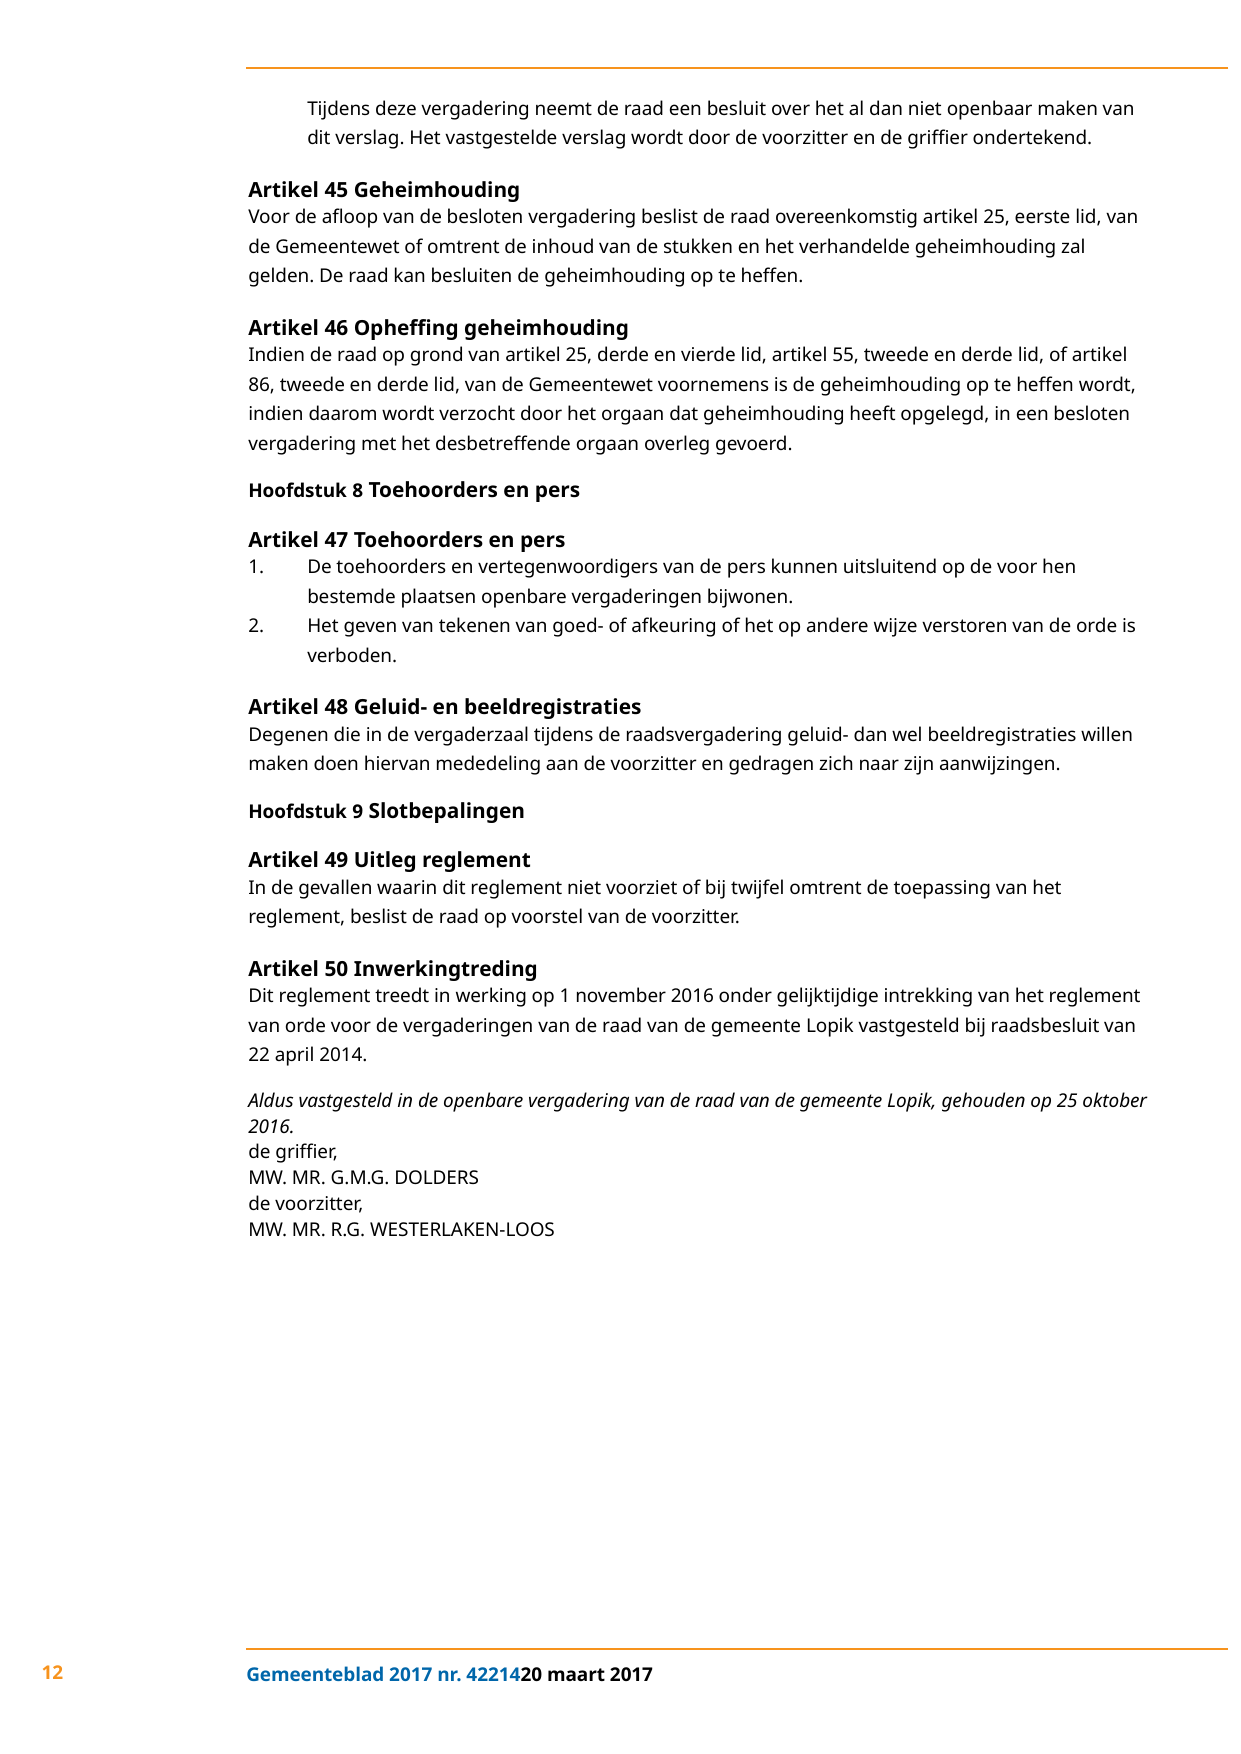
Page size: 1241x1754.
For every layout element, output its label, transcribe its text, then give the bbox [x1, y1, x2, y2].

picture [41, 47, 231, 172]
text Artikel 45 Geheimhouding [248, 175, 1152, 203]
text Hoofdstuk 9 Slotbepalingen [248, 796, 1152, 824]
text Dit reglement treedt in werking op 1 november 2016 onder gelijktijdige intrekking van het reglement van orde voor de vergaderingen van de raad van de gemeente Lopik vastgesteld bij raadsbesluit van 22 april 2014. [248, 982, 1152, 1067]
text Aldus vastgesteld in de openbare vergadering van de raad van de gemeente Lopik, gehouden op 25 oktober 2016. [248, 1087, 1152, 1138]
text Artikel 50 Inwerkingtreding [248, 954, 1152, 982]
text Artikel 47 Toehoorders en pers [248, 525, 1152, 553]
text Degenen die in de vergaderzaal tijdens de raadsvergadering geluid- dan wel beeldregistraties willen maken doen hiervan mededeling aan de voorzitter en gedragen zich naar zijn aanwijzingen. [248, 721, 1152, 776]
text Artikel 46 Opheffing geheimhouding [248, 313, 1152, 341]
text MW. MR. R.G. WESTERLAKEN-LOOS [248, 1216, 1152, 1241]
text Indien de raad op grond van artikel 25, derde en vierde lid, artikel 55, tweede en derde lid, of artikel 86, tweede en derde lid, van de Gemeentewet voornemens is de geheimhouding op te heffen wordt, indien daarom wordt verzocht door het orgaan dat geheimhouding heeft opgelegd, in een besloten vergadering met het desbetreffende orgaan overleg gevoerd. [248, 341, 1152, 456]
list Tijdens deze vergadering neemt de raad een besluit over het al dan niet openbaar maken van dit verslag. Het vastgestelde verslag wordt door de voorzitter en de griffier ondertekend. [248, 95, 1152, 150]
text MW. MR. G.M.G. DOLDERS [248, 1164, 1152, 1190]
text Artikel 48 Geluid- en beeldregistraties [248, 692, 1152, 721]
text de voorzitter, [248, 1190, 1152, 1216]
text de griffier, [248, 1138, 1152, 1164]
text Artikel 49 Uitleg reglement [248, 845, 1152, 874]
text In de gevallen waarin dit reglement niet voorziet of bij twijfel omtrent de toepassing van het reglement, beslist de raad op voorstel van de voorzitter. [248, 874, 1152, 929]
list Het geven van tekenen van goed- of afkeuring of het op andere wijze verstoren van de orde is verboden. [248, 612, 1152, 668]
text Hoofdstuk 8 Toehoorders en pers [248, 476, 1152, 504]
list De toehoorders en vertegenwoordigers van de pers kunnen uitsluitend op de voor hen bestemde plaatsen openbare vergaderingen bijwonen. [248, 553, 1152, 609]
text Voor de afloop van de besloten vergadering beslist de raad overeenkomstig artikel 25, eerste lid, van de Gemeentewet of omtrent de inhoud van de stukken en het verhandelde geheimhouding zal gelden. De raad kan besluiten de geheimhouding op te heffen. [248, 203, 1152, 288]
